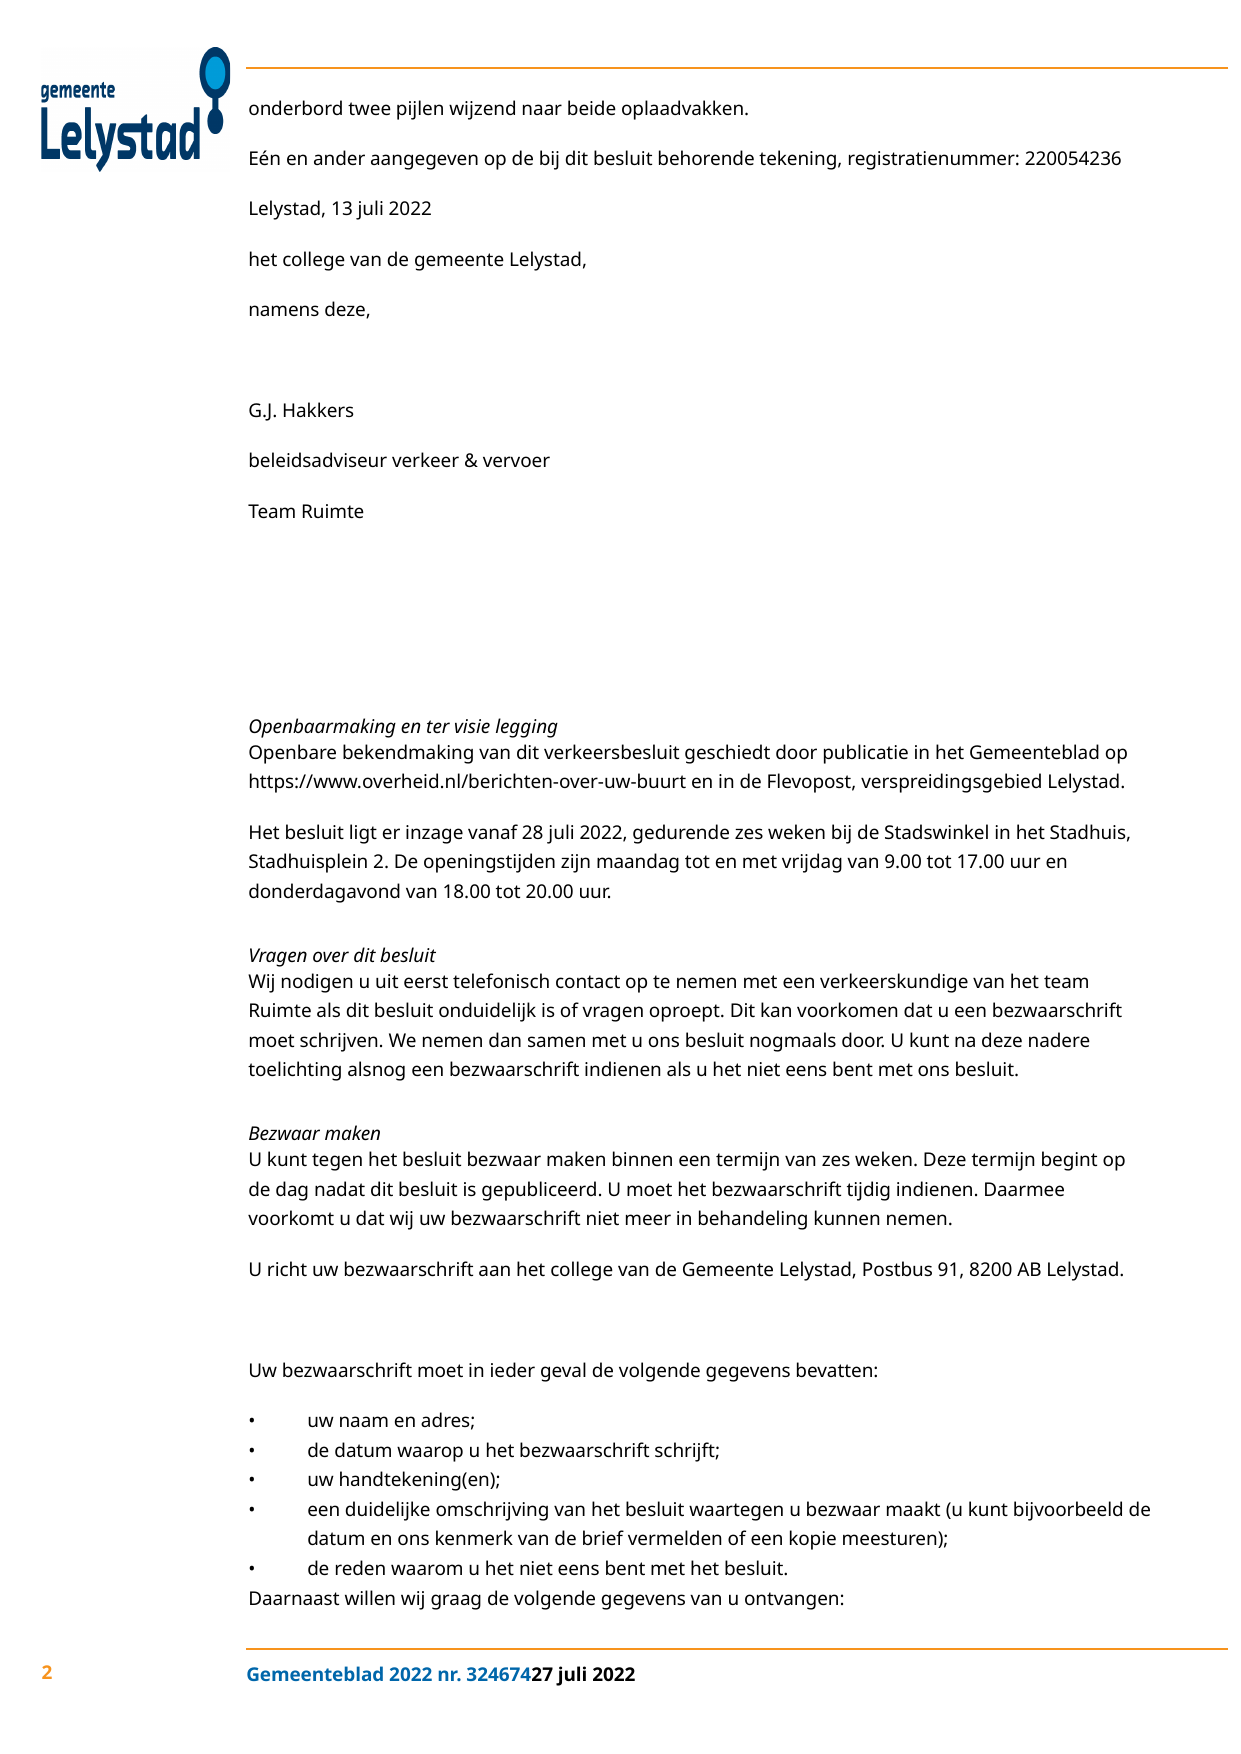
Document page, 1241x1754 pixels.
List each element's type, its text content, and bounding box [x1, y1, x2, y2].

text het college van de gemeente Lelystad, [248, 246, 1152, 272]
list uw handtekening(en); [248, 1466, 1152, 1492]
text Wij nodigen u uit eerst telefonisch contact op te nemen met een verkeerskundige van het team Ruimte als dit besluit onduidelijk is of vragen oproept. Dit kan voorkomen dat u een bezwaarschrift moet schrijven. We nemen dan samen met u ons besluit nogmaals door. U kunt na deze nadere toelichting alsnog een bezwaarschrift indienen als u het niet eens bent met ons besluit. [248, 968, 1152, 1082]
text Openbaarmaking en ter visie legging [248, 713, 1152, 739]
text Eén en ander aangegeven op de bij dit besluit behorende tekening, registratienummer: 220054236 [248, 145, 1152, 171]
text Daarnaast willen wij graag de volgende gegevens van u ontvangen: [248, 1585, 1152, 1610]
text Bezwaar maken [248, 1121, 1152, 1146]
picture [41, 47, 231, 172]
list uw naam en adres; [248, 1407, 1152, 1433]
list de datum waarop u het bezwaarschrift schrijft; [248, 1437, 1152, 1462]
list de reden waarom u het niet eens bent met het besluit. [248, 1555, 1152, 1581]
text namens deze, [248, 296, 1152, 322]
text Het besluit ligt er inzage vanaf 28 juli 2022, gedurende zes weken bij de Stadswinkel in het Stadhuis, Stadhuisplein 2. De openingstijden zijn maandag tot en met vrijdag van 9.00 tot 17.00 uur en donderdagavond van 18.00 tot 20.00 uur. [248, 819, 1152, 904]
list een duidelijke omschrijving van het besluit waartegen u bezwaar maakt (u kunt bijvoorbeeld de datum en ons kenmerk van de brief vermelden of een kopie meesturen); [248, 1496, 1152, 1551]
text onderbord twee pijlen wijzend naar beide oplaadvakken. [248, 95, 1152, 121]
text Uw bezwaarschrift moet in ieder geval de volgende gegevens bevatten: [248, 1357, 1152, 1382]
text Lelystad, 13 juli 2022 [248, 196, 1152, 221]
text Openbare bekendmaking van dit verkeersbesluit geschiedt door publicatie in het Gemeenteblad op https://www.overheid.nl/berichten-over-uw-buurt en in de Flevopost, verspreidingsgebied Lelystad. [248, 739, 1152, 794]
text U kunt tegen het besluit bezwaar maken binnen een termijn van zes weken. Deze termijn begint op de dag nadat dit besluit is gepubliceerd. U moet het bezwaarschrift tijdig indienen. Daarmee voorkomt u dat wij uw bezwaarschrift niet meer in behandeling kunnen nemen. [248, 1146, 1152, 1231]
text Vragen over dit besluit [248, 942, 1152, 968]
text G.J. Hakkers [248, 397, 1152, 423]
text U richt uw bezwaarschrift aan het college van de Gemeente Lelystad, Postbus 91, 8200 AB Lelystad. [248, 1256, 1152, 1282]
text Team Ruimte [248, 498, 1152, 524]
text beleidsadviseur verkeer & vervoer [248, 448, 1152, 473]
